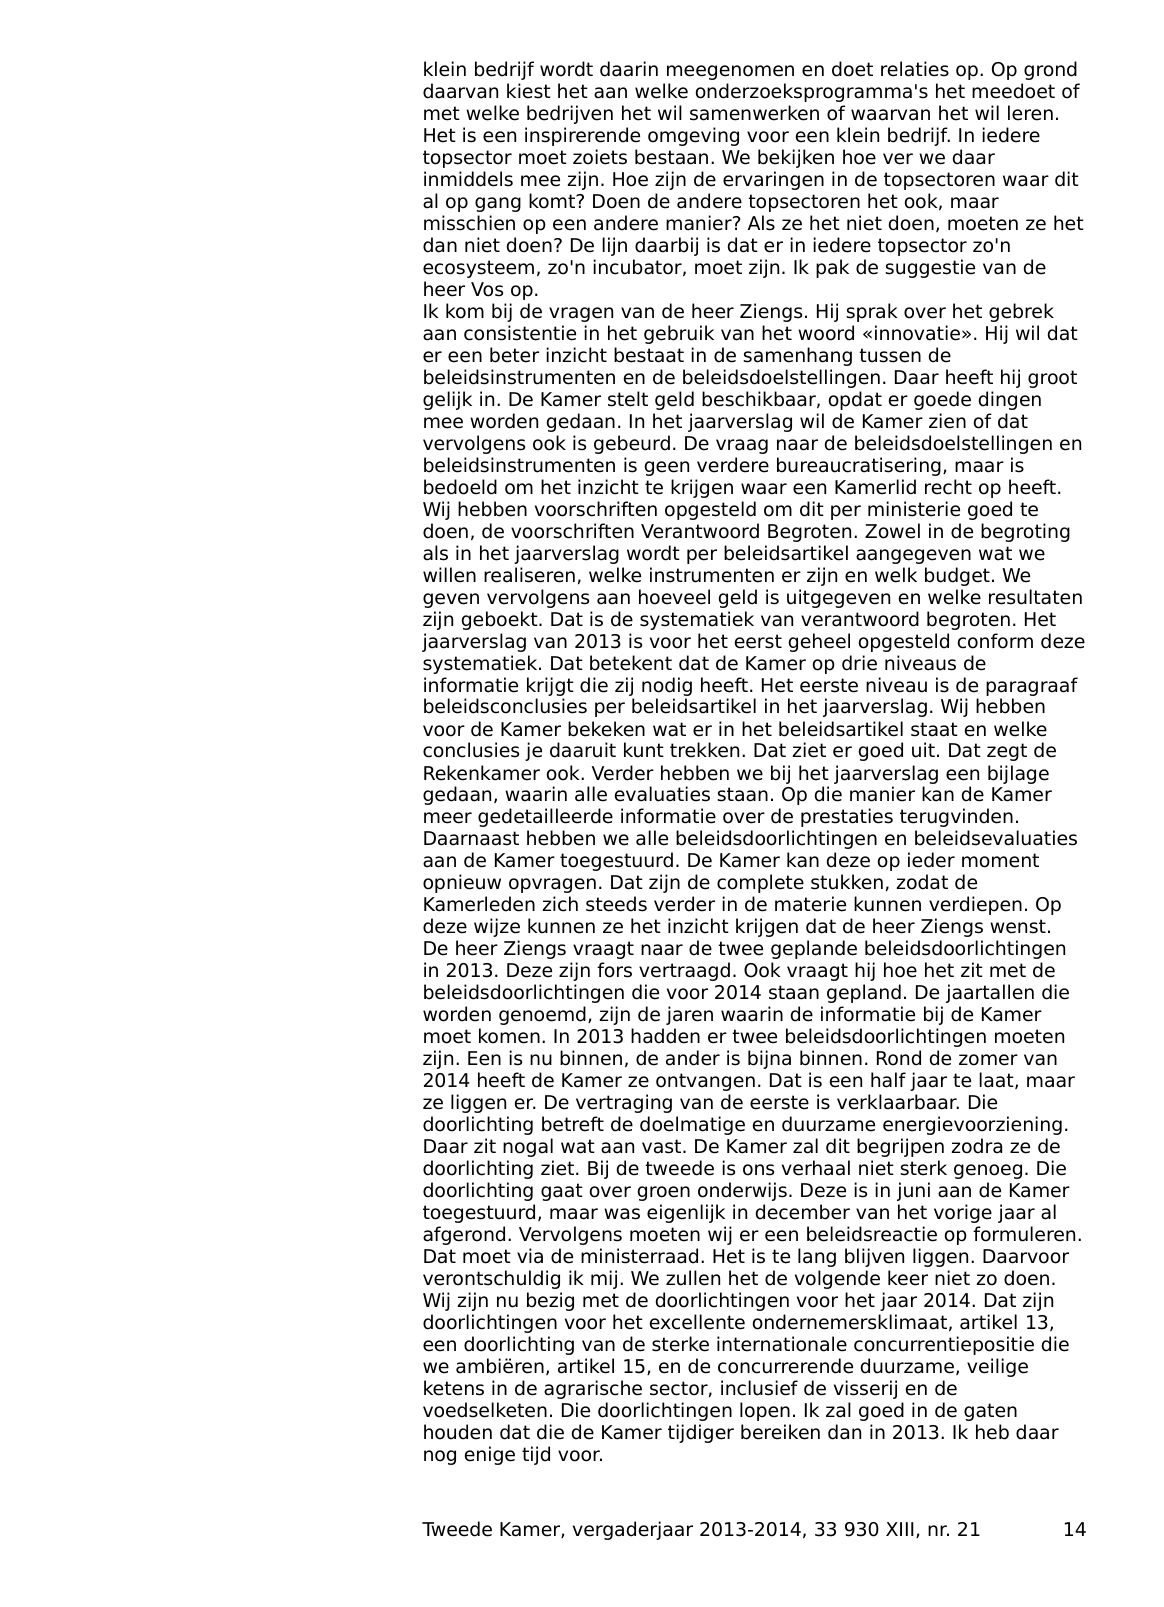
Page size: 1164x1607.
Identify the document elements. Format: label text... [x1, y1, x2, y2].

text klein bedrijf wordt daarin meegenomen en doet relaties op. Op grond daarvan kiest het aan welke onderzoeksprogramma's het meedoet of met welke bedrijven het wil samenwerken of waarvan het wil leren. Het is een inspirerende omgeving voor een klein bedrijf. In iedere topsector moet zoiets bestaan. We bekijken hoe ver we daar inmiddels mee zijn. Hoe zijn de ervaringen in de topsectoren waar dit al op gang komt? Doen de andere topsectoren het ook, maar misschien op een andere manier? Als ze het niet doen, moeten ze het dan niet doen? De lijn daarbij is dat er in iedere topsector zo'n ecosysteem, zo'n incubator, moet zijn. Ik pak de suggestie van de heer Vos op. [422, 59, 1087, 301]
text Ik kom bij de vragen van de heer Ziengs. Hij sprak over het gebrek aan consistentie in het gebruik van het woord «innovatie». Hij wil dat er een beter inzicht bestaat in de samenhang tussen de beleidsinstrumenten en de beleidsdoelstellingen. Daar heeft hij groot gelijk in. De Kamer stelt geld beschikbaar, opdat er goede dingen mee worden gedaan. In het jaarverslag wil de Kamer zien of dat vervolgens ook is gebeurd. De vraag naar de beleidsdoelstellingen en beleidsinstrumenten is geen verdere bureaucratisering, maar is bedoeld om het inzicht te krijgen waar een Kamerlid recht op heeft. Wij hebben voorschriften opgesteld om dit per ministerie goed te doen, de voorschriften Verantwoord Begroten. Zowel in de begroting als in het jaarverslag wordt per beleidsartikel aangegeven wat we willen realiseren, welke instrumenten er zijn en welk budget. We geven vervolgens aan hoeveel geld is uitgegeven en welke resultaten zijn geboekt. Dat is de systematiek van verantwoord begroten. Het jaarverslag van 2013 is voor het eerst geheel opgesteld conform deze systematiek. Dat betekent dat de Kamer op drie niveaus de informatie krijgt die zij nodig heeft. Het eerste niveau is de paragraaf beleidsconclusies per beleidsartikel in het jaarverslag. Wij hebben voor de Kamer bekeken wat er in het beleidsartikel staat en welke conclusies je daaruit kunt trekken. Dat ziet er goed uit. Dat zegt de Rekenkamer ook. Verder hebben we bij het jaarverslag een bijlage gedaan, waarin alle evaluaties staan. Op die manier kan de Kamer meer gedetailleerde informatie over de prestaties terugvinden. Daarnaast hebben we alle beleidsdoorlichtingen en beleidsevaluaties aan de Kamer toegestuurd. De Kamer kan deze op ieder moment opnieuw opvragen. Dat zijn de complete stukken, zodat de Kamerleden zich steeds verder in de materie kunnen verdiepen. Op deze wijze kunnen ze het inzicht krijgen dat de heer Ziengs wenst. [422, 301, 1087, 938]
text De heer Ziengs vraagt naar de twee geplande beleidsdoorlichtingen in 2013. Deze zijn fors vertraagd. Ook vraagt hij hoe het zit met de beleidsdoorlichtingen die voor 2014 staan gepland. De jaartallen die worden genoemd, zijn de jaren waarin de informatie bij de Kamer moet komen. In 2013 hadden er twee beleidsdoorlichtingen moeten zijn. Een is nu binnen, de ander is bijna binnen. Rond de zomer van 2014 heeft de Kamer ze ontvangen. Dat is een half jaar te laat, maar ze liggen er. De vertraging van de eerste is verklaarbaar. Die doorlichting betreft de doelmatige en duurzame energievoorziening. Daar zit nogal wat aan vast. De Kamer zal dit begrijpen zodra ze de doorlichting ziet. Bij de tweede is ons verhaal niet sterk genoeg. Die doorlichting gaat over groen onderwijs. Deze is in juni aan de Kamer toegestuurd, maar was eigenlijk in december van het vorige jaar al afgerond. Vervolgens moeten wij er een beleidsreactie op formuleren. Dat moet via de ministerraad. Het is te lang blijven liggen. Daarvoor verontschuldig ik mij. We zullen het de volgende keer niet zo doen. Wij zijn nu bezig met de doorlichtingen voor het jaar 2014. Dat zijn doorlichtingen voor het excellente ondernemersklimaat, artikel 13, een doorlichting van de sterke internationale concurrentiepositie die we ambiëren, artikel 15, en de concurrerende duurzame, veilige ketens in de agrarische sector, inclusief de visserij en de voedselketen. Die doorlichtingen lopen. Ik zal goed in de gaten houden dat die de Kamer tijdiger bereiken dan in 2013. Ik heb daar nog enige tijd voor. [422, 938, 1087, 1466]
